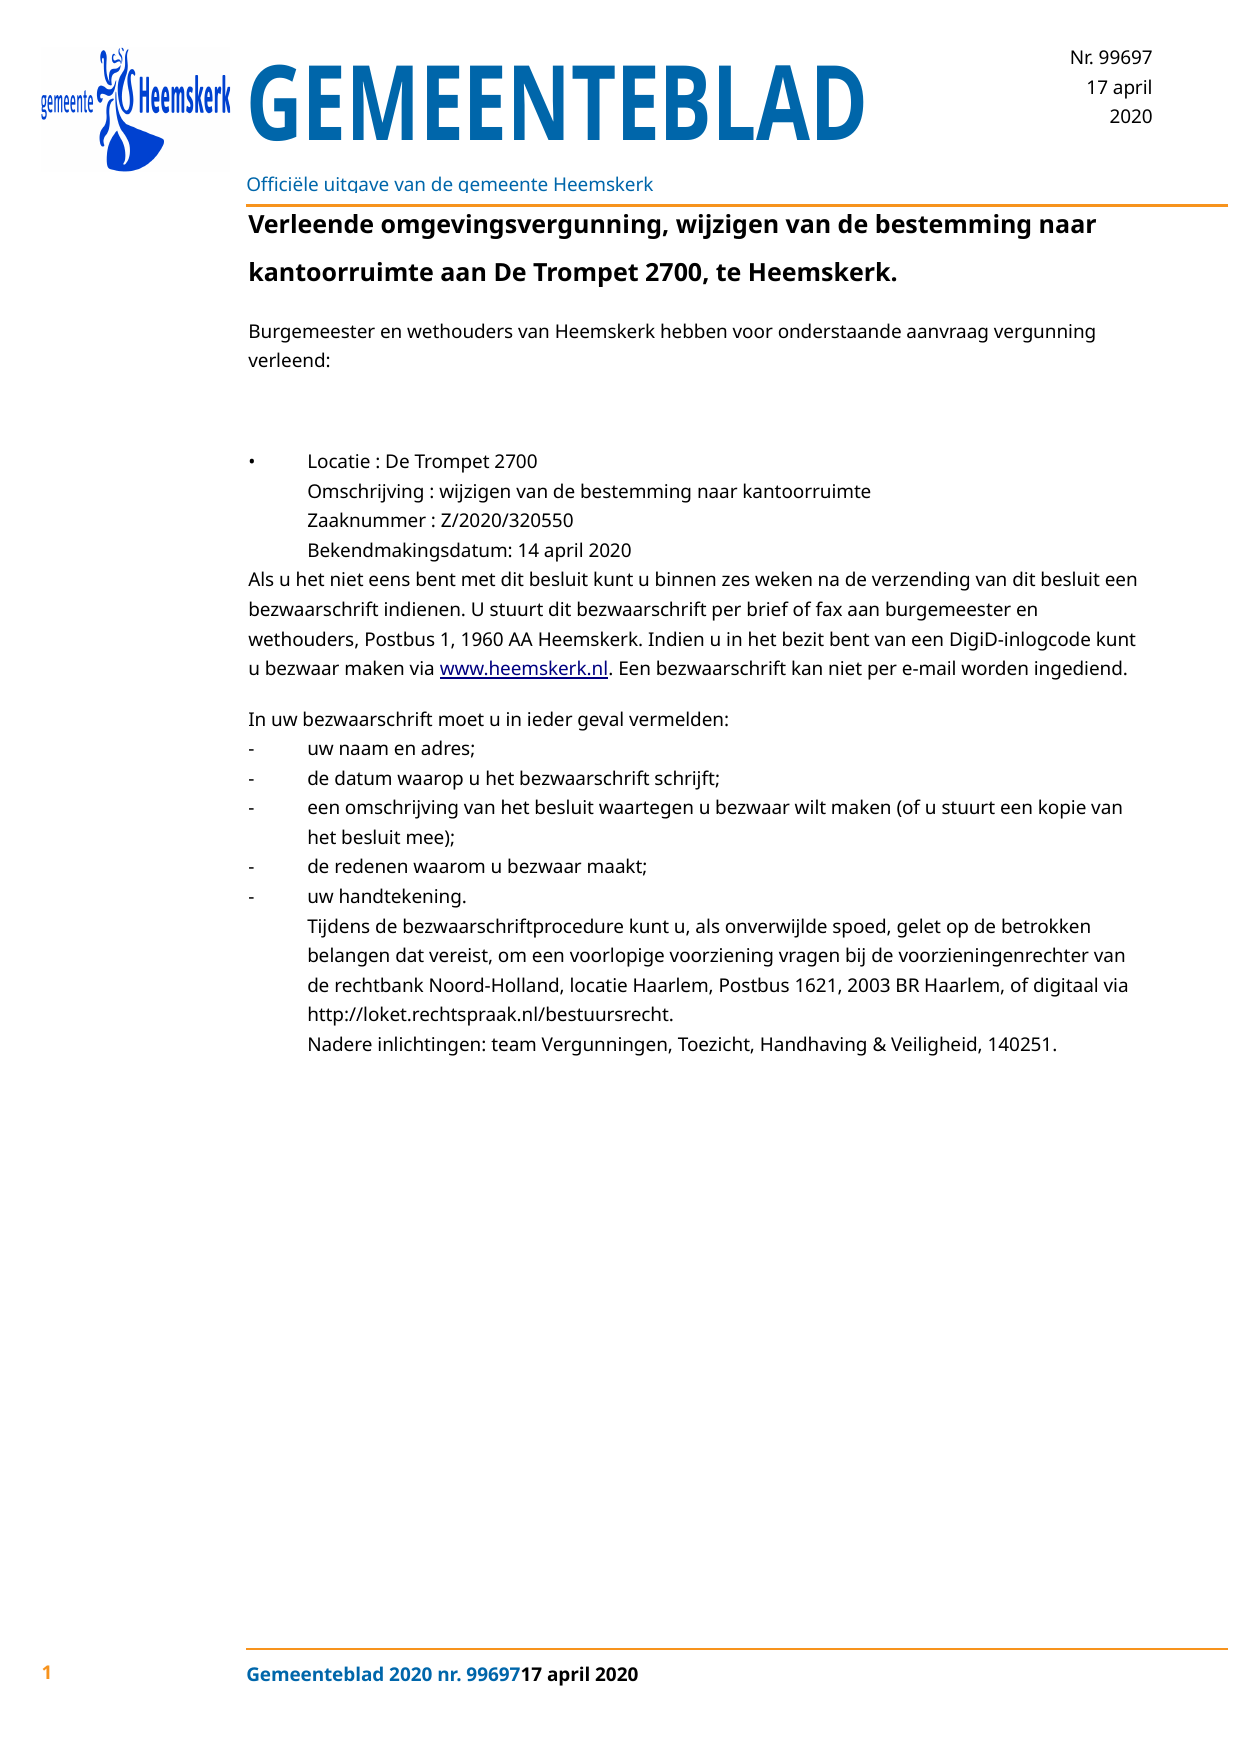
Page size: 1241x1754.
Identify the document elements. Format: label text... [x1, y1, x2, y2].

list een omschrijving van het besluit waartegen u bezwaar wilt maken (of u stuurt een kopie van het besluit mee); [248, 794, 1152, 850]
list uw handtekening. [248, 883, 1152, 909]
text Als u het niet eens bent met dit besluit kunt u binnen zes weken na de verzending van dit besluit een bezwaarschrift indienen. U stuurt dit bezwaarschrift per brief of fax aan burgemeester en wethouders, Postbus 1, 1960 AA Heemskerk. Indien u in het bezit bent van een DigiD-inlogcode kunt u bezwaar maken via www.heemskerk.nl. Een bezwaarschrift kan niet per e-mail worden ingediend. [248, 567, 1152, 681]
picture [41, 47, 231, 172]
list Nadere inlichtingen: team Vergunningen, Toezicht, Handhaving & Veiligheid, 140251. [248, 1031, 1152, 1057]
list de datum waarop u het bezwaarschrift schrijft; [248, 765, 1152, 791]
list Bekendmakingsdatum: 14 april 2020 [248, 537, 1152, 563]
list Zaaknummer : Z/2020/320550 [248, 507, 1152, 533]
list Omschrijving : wijzigen van de bestemming naar kantoorruimte [248, 478, 1152, 504]
list de redenen waarom u bezwaar maakt; [248, 854, 1152, 879]
text Burgemeester en wethouders van Heemskerk hebben voor onderstaande aanvraag vergunning verleend: [248, 318, 1152, 373]
text Verleende omgevingsvergunning, wijzigen van de bestemming naar kantoorruimte aan De Trompet 2700, te Heemskerk. [248, 207, 1152, 288]
text In uw bezwaarschrift moet u in ieder geval vermelden: [248, 706, 1152, 732]
list uw naam en adres; [248, 735, 1152, 761]
list Locatie : De Trompet 2700 [248, 448, 1152, 474]
list Tijdens de bezwaarschriftprocedure kunt u, als onverwijlde spoed, gelet op de betrokken belangen dat vereist, om een voorlopige voorziening vragen bij de voorzieningenrechter van de rechtbank Noord-Holland, locatie Haarlem, Postbus 1621, 2003 BR Haarlem, of digitaal via http://loket.rechtspraak.nl/bestuursrecht. [248, 913, 1152, 1027]
